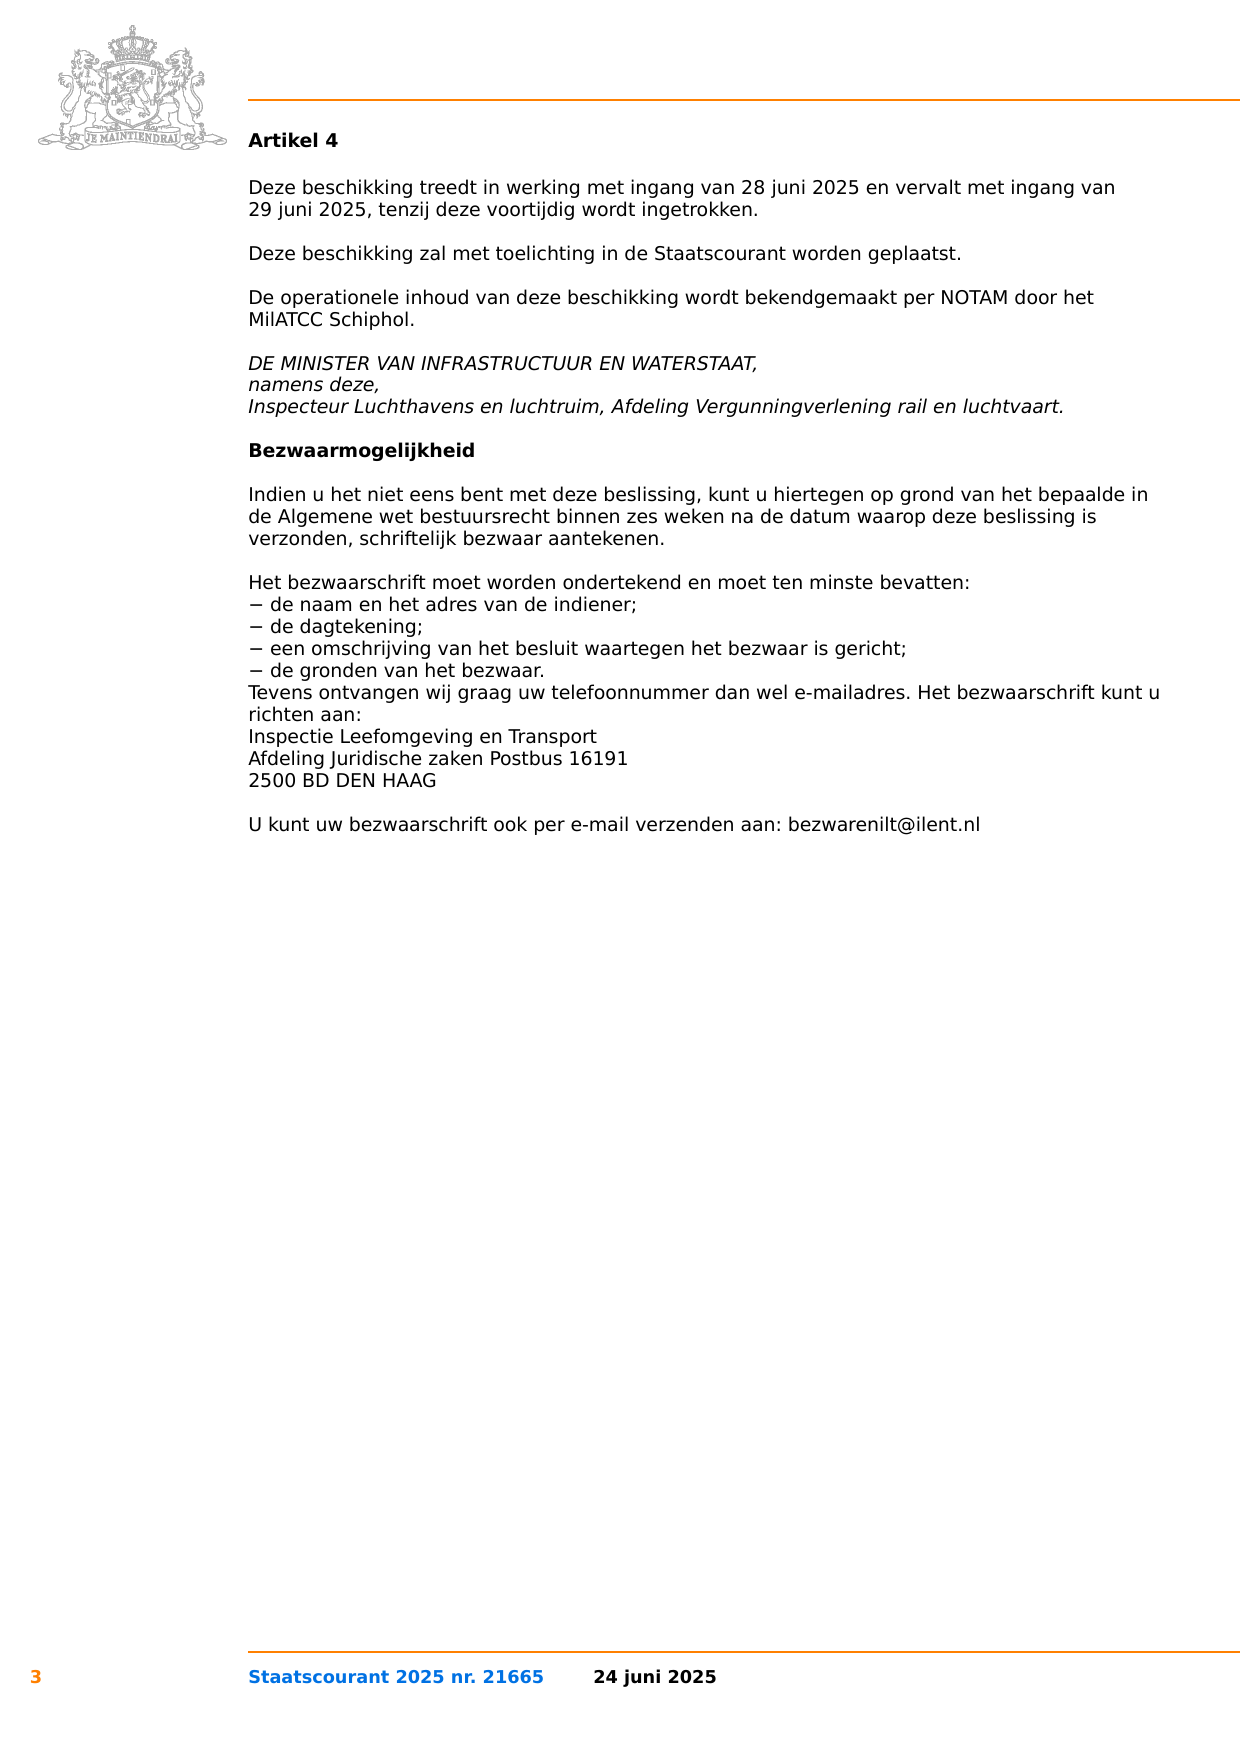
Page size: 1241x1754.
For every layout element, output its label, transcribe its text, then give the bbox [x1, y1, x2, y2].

text Tevens ontvangen wij graag uw telefoonnummer dan wel e-mailadres. Het bezwaarschrift kunt u richten aan: [248, 682, 1163, 726]
text U kunt uw bezwaarschrift ook per e-mail verzenden aan: bezwarenilt@ilent.nl [248, 813, 1163, 836]
text Deze beschikking treedt in werking met ingang van 28 juni 2025 en vervalt met ingang van 29 juni 2025, tenzij deze voortijdig wordt ingetrokken. [248, 177, 1163, 221]
text De operationele inhoud van deze beschikking wordt bekendgemaakt per NOTAM door het MilATCC Schiphol. [248, 287, 1163, 331]
text − de gronden van het bezwaar. [248, 660, 1163, 682]
text Indien u het niet eens bent met deze beslissing, kunt u hiertegen op grond van het bepaalde in de Algemene wet bestuursrecht binnen zes weken na de datum waarop deze beslissing is verzonden, schriftelijk bezwaar aantekenen. [248, 484, 1163, 550]
text − een omschrijving van het besluit waartegen het bezwaar is gericht; [248, 638, 1163, 660]
text DE MINISTER VAN INFRASTRUCTUUR EN WATERSTAAT, namens deze, Inspecteur Luchthavens en luchtruim, Afdeling Vergunningverlening rail en luchtvaart. [248, 352, 1163, 418]
text Afdeling Juridische zaken Postbus 16191 [248, 748, 1163, 770]
text Inspectie Leefomgeving en Transport [248, 726, 1163, 748]
subtitle Artikel 4 [248, 130, 1163, 152]
picture [38, 25, 227, 150]
text Deze beschikking zal met toelichting in de Staatscourant worden geplaatst. [248, 243, 1163, 265]
text − de naam en het adres van de indiener; [248, 594, 1163, 616]
text − de dagtekening; [248, 616, 1163, 638]
text Bezwaarmogelijkheid [248, 440, 1163, 462]
text Het bezwaarschrift moet worden ondertekend en moet ten minste bevatten: [248, 572, 1163, 594]
text 2500 BD DEN HAAG [248, 770, 1163, 792]
